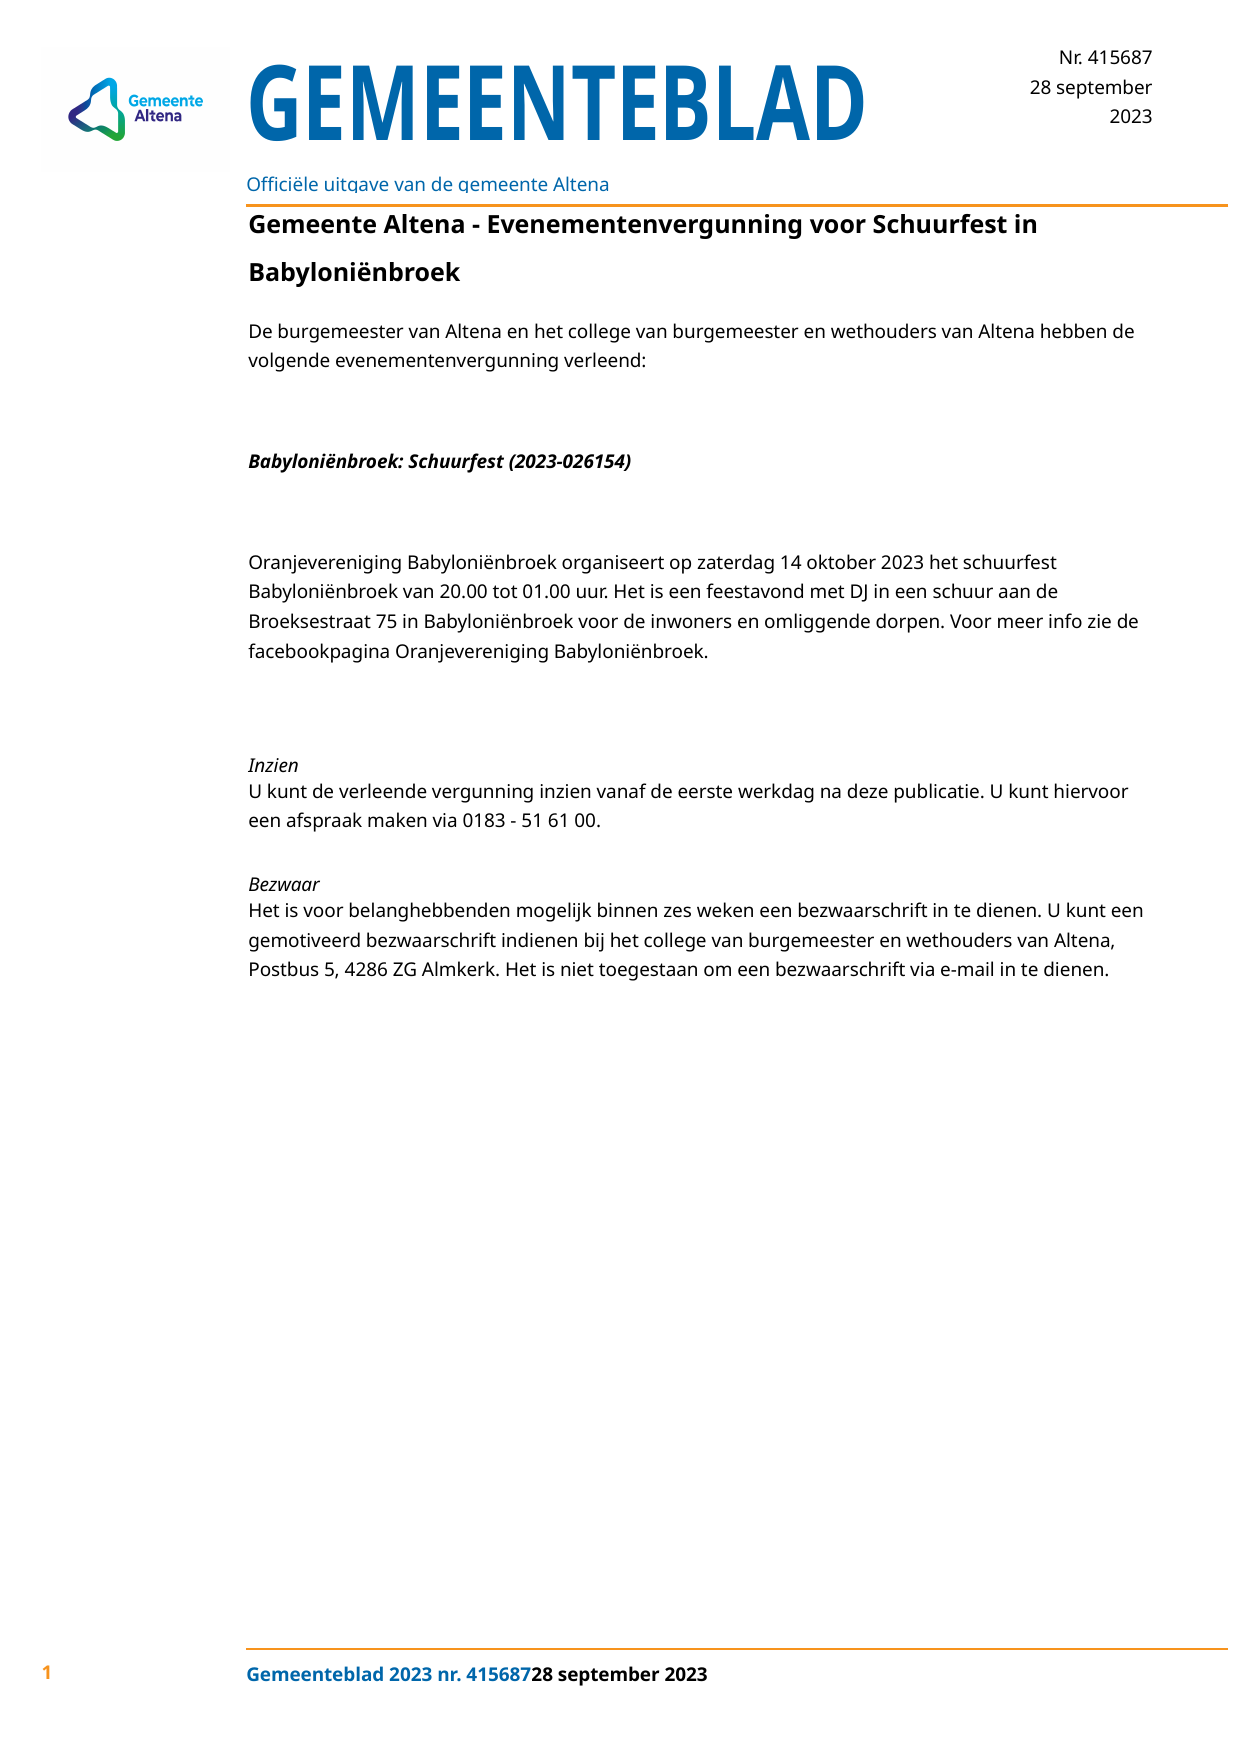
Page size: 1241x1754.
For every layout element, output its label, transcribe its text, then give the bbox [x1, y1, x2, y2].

text Bezwaar [248, 872, 1152, 897]
text U kunt de verleende vergunning inzien vanaf de eerste werkdag na deze publicatie. U kunt hiervoor een afspraak maken via 0183 - 51 61 00. [248, 778, 1152, 833]
text Oranjevereniging Babyloniënbroek organiseert op zaterdag 14 oktober 2023 het schuurfest Babyloniënbroek van 20.00 tot 01.00 uur. Het is een feestavond met DJ in een schuur aan de Broeksestraat 75 in Babyloniënbroek voor de inwoners en omliggende dorpen. Voor meer info zie de facebookpagina Oranjevereniging Babyloniënbroek. [248, 549, 1152, 664]
text Gemeente Altena - Evenementenvergunning voor Schuurfest in Babyloniënbroek [248, 207, 1152, 288]
picture [41, 47, 231, 172]
text Inzien [248, 752, 1152, 778]
text De burgemeester van Altena en het college van burgemeester en wethouders van Altena hebben de volgende evenementenvergunning verleend: [248, 318, 1152, 373]
text Het is voor belanghebbenden mogelijk binnen zes weken een bezwaarschrift in te dienen. U kunt een gemotiveerd bezwaarschrift indienen bij het college van burgemeester en wethouders van Altena, Postbus 5, 4286 ZG Almkerk. Het is niet toegestaan om een bezwaarschrift via e-mail in te dienen. [248, 897, 1152, 982]
text Babyloniënbroek: Schuurfest (2023-026154) [248, 448, 1152, 474]
